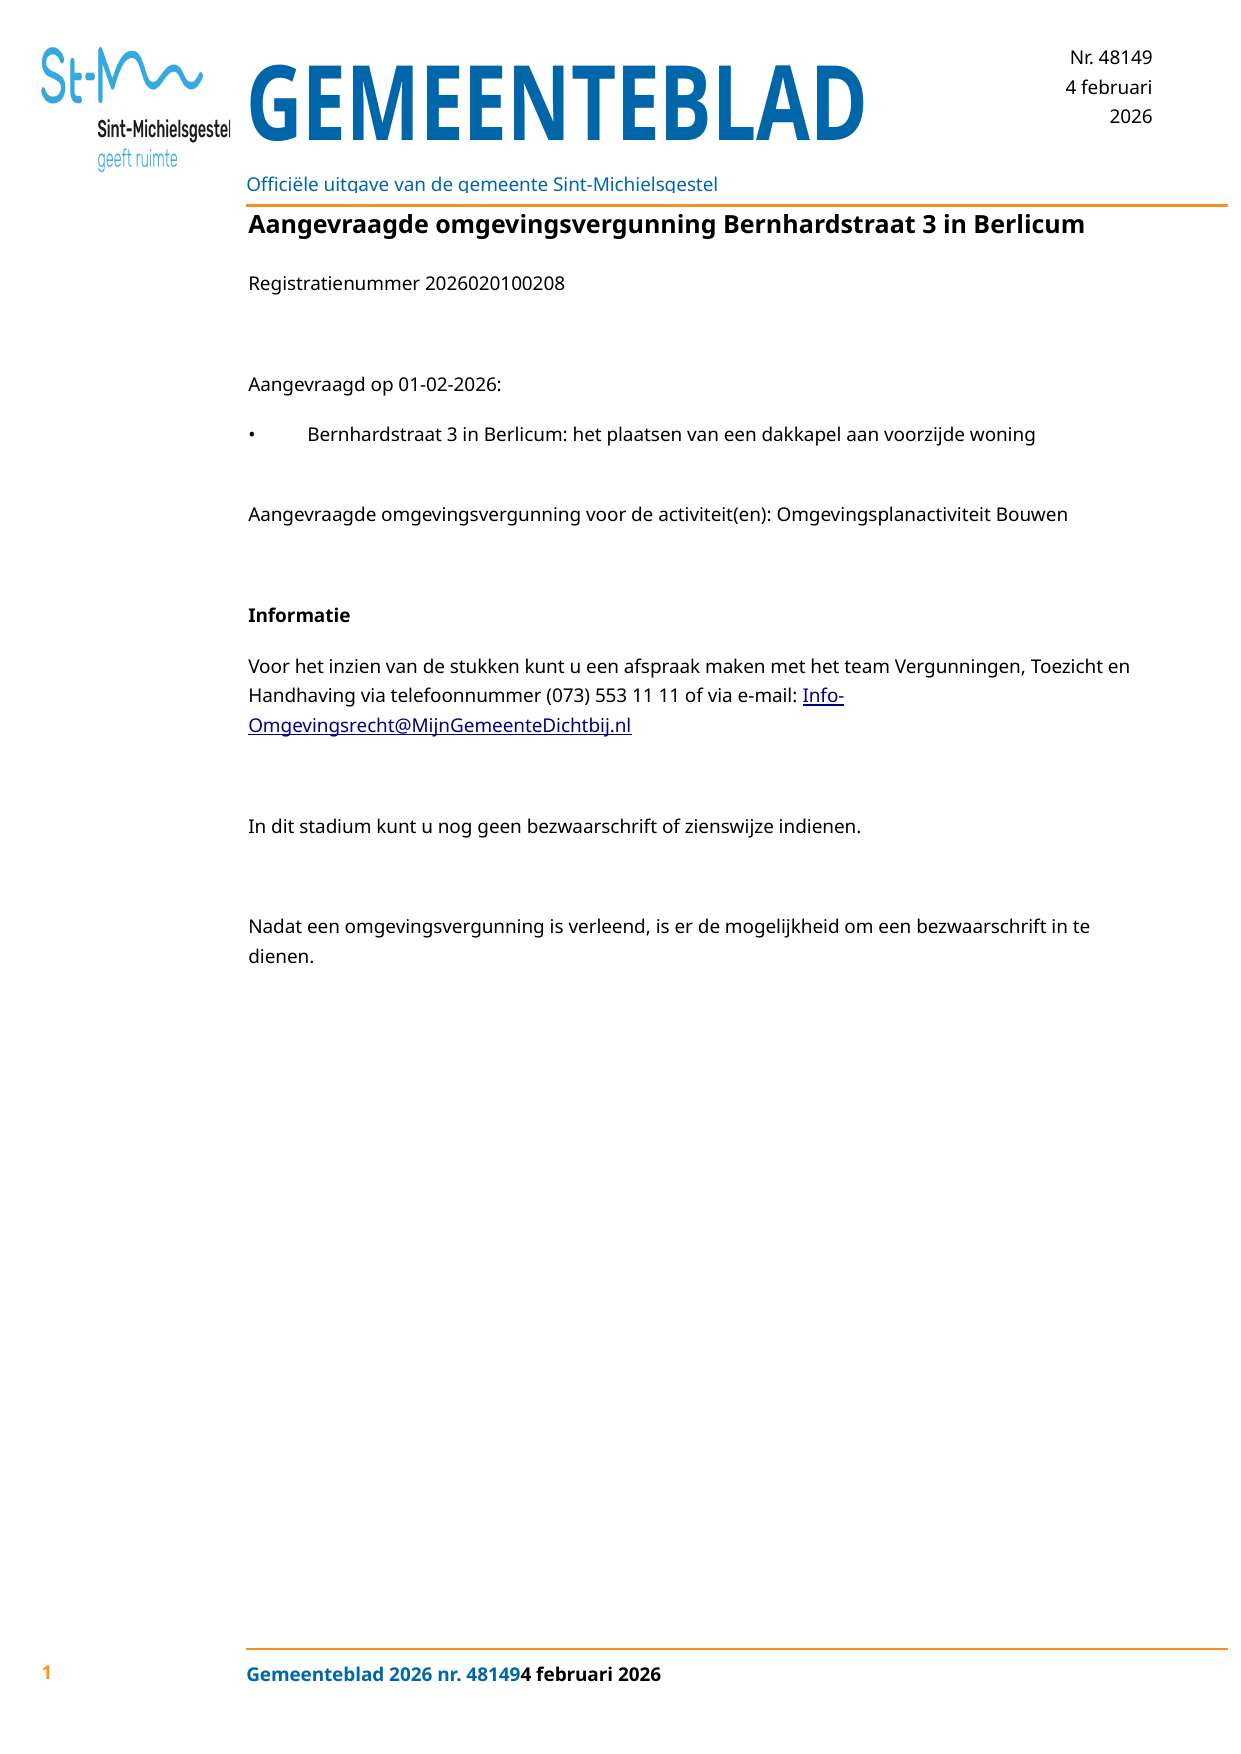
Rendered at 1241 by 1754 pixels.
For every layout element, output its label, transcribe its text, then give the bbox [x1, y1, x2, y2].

text In dit stadium kunt u nog geen bezwaarschrift of zienswijze indienen. [248, 813, 1152, 838]
picture [41, 47, 231, 172]
text Informatie [248, 602, 1152, 628]
text Aangevraagd op 01-02-2026: [248, 371, 1152, 397]
text Voor het inzien van de stukken kunt u een afspraak maken met het team Vergunningen, Toezicht en Handhaving via telefoonnummer (073) 553 11 11 of via e-mail: Info-Omgevingsrecht@MijnGemeenteDichtbij.nl [248, 653, 1152, 738]
text Registratienummer 2026020100208 [248, 270, 1152, 296]
text Nadat een omgevingsvergunning is verleend, is er de mogelijkheid om een bezwaarschrift in te dienen. [248, 914, 1152, 969]
text Aangevraagde omgevingsvergunning voor de activiteit(en): Omgevingsplanactiviteit Bouwen [248, 502, 1152, 527]
text Aangevraagde omgevingsvergunning Bernhardstraat 3 in Berlicum [248, 207, 1152, 241]
list Bernhardstraat 3 in Berlicum: het plaatsen van een dakkapel aan voorzijde woning [248, 422, 1152, 447]
